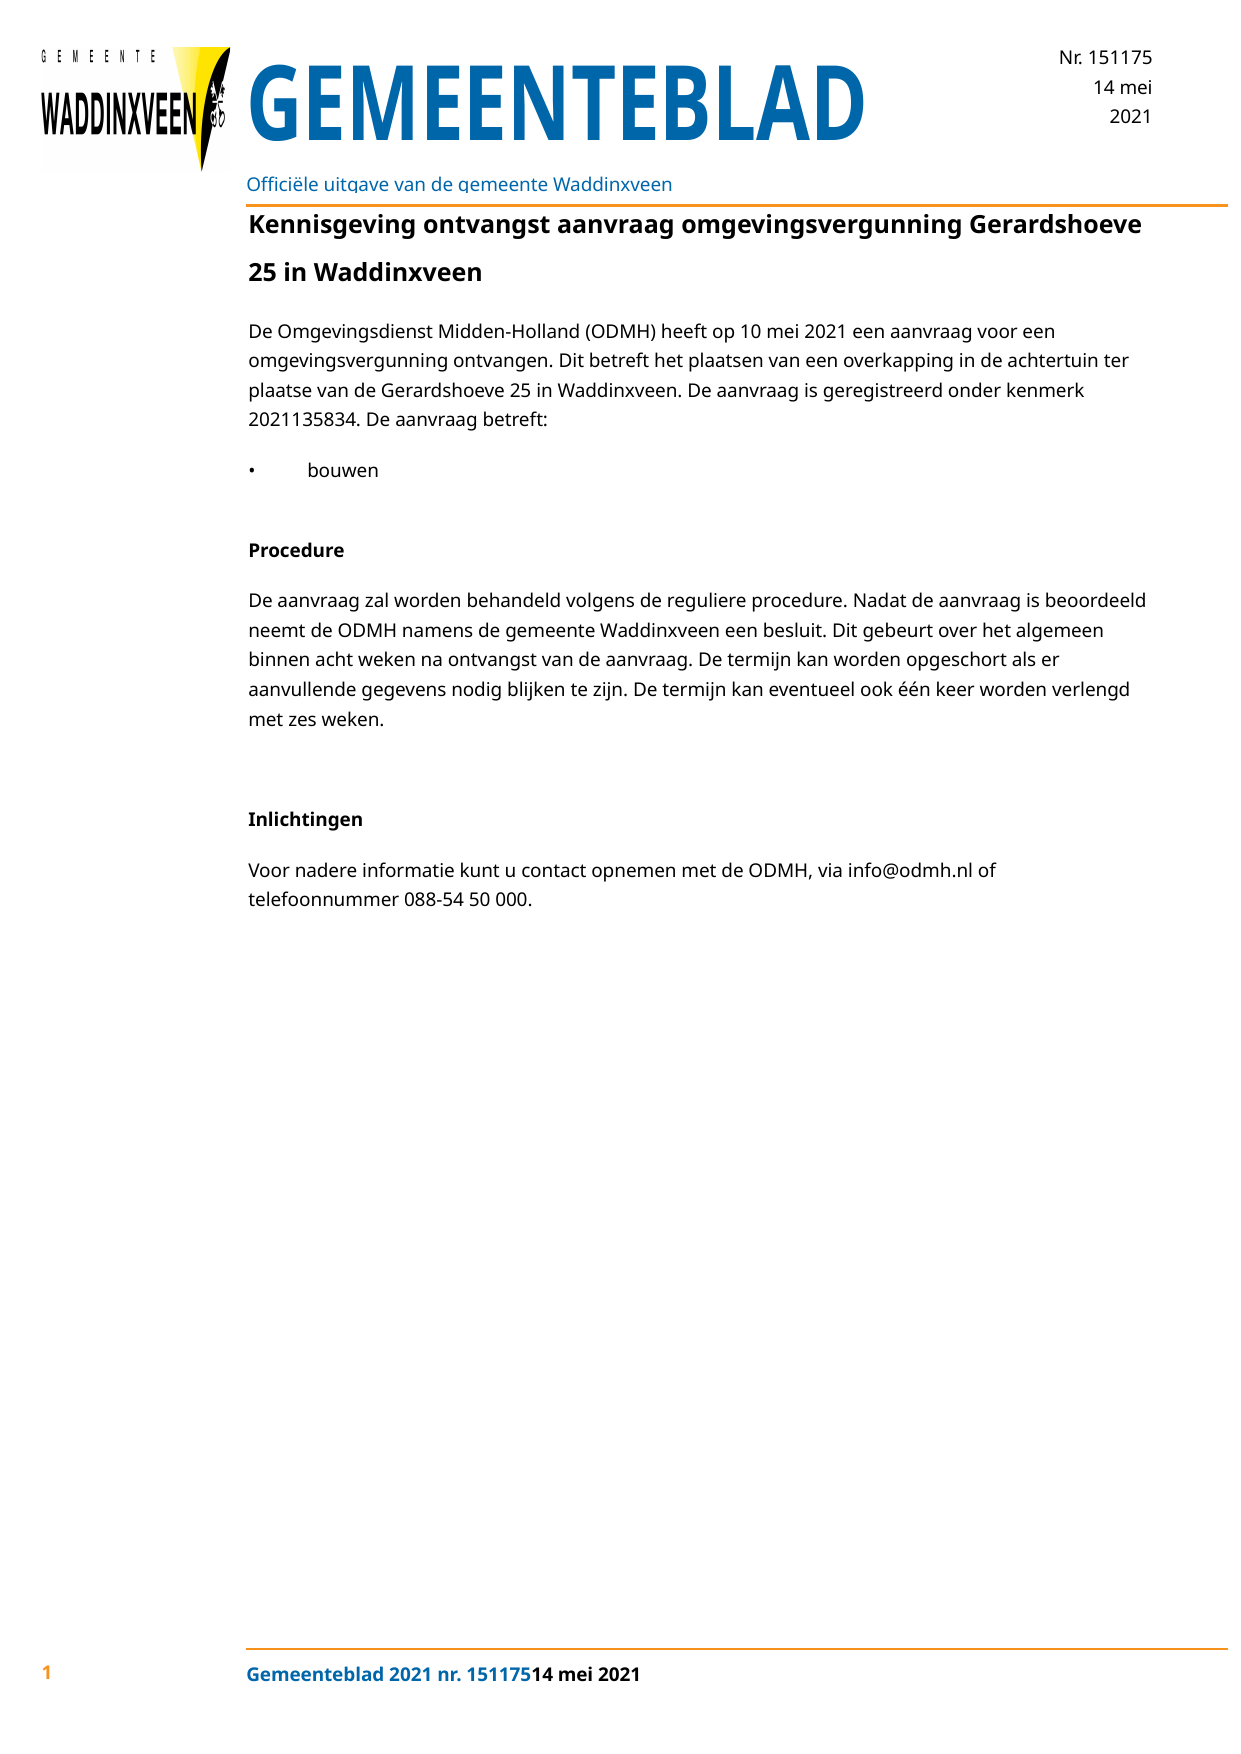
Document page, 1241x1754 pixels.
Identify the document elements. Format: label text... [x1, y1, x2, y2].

list bouwen [248, 457, 1152, 483]
text Procedure [248, 537, 1152, 563]
text De aanvraag zal worden behandeld volgens de reguliere procedure. Nadat de aanvraag is beoordeeld neemt de ODMH namens de gemeente Waddinxveen een besluit. Dit gebeurt over het algemeen binnen acht weken na ontvangst van de aanvraag. De termijn kan worden opgeschort als er aanvullende gegevens nodig blijken te zijn. De termijn kan eventueel ook één keer worden verlengd met zes weken. [248, 587, 1152, 732]
text Inlichtingen [248, 807, 1152, 832]
text Voor nadere informatie kunt u contact opnemen met de ODMH, via info@odmh.nl of telefoonnummer 088-54 50 000. [248, 857, 1152, 912]
text Kennisgeving ontvangst aanvraag omgevingsvergunning Gerardshoeve 25 in Waddinxveen [248, 207, 1152, 288]
picture [41, 47, 231, 172]
text De Omgevingsdienst Midden-Holland (ODMH) heeft op 10 mei 2021 een aanvraag voor een omgevingsvergunning ontvangen. Dit betreft het plaatsen van een overkapping in de achtertuin ter plaatse van de Gerardshoeve 25 in Waddinxveen. De aanvraag is geregistreerd onder kenmerk 2021135834. De aanvraag betreft: [248, 318, 1152, 432]
